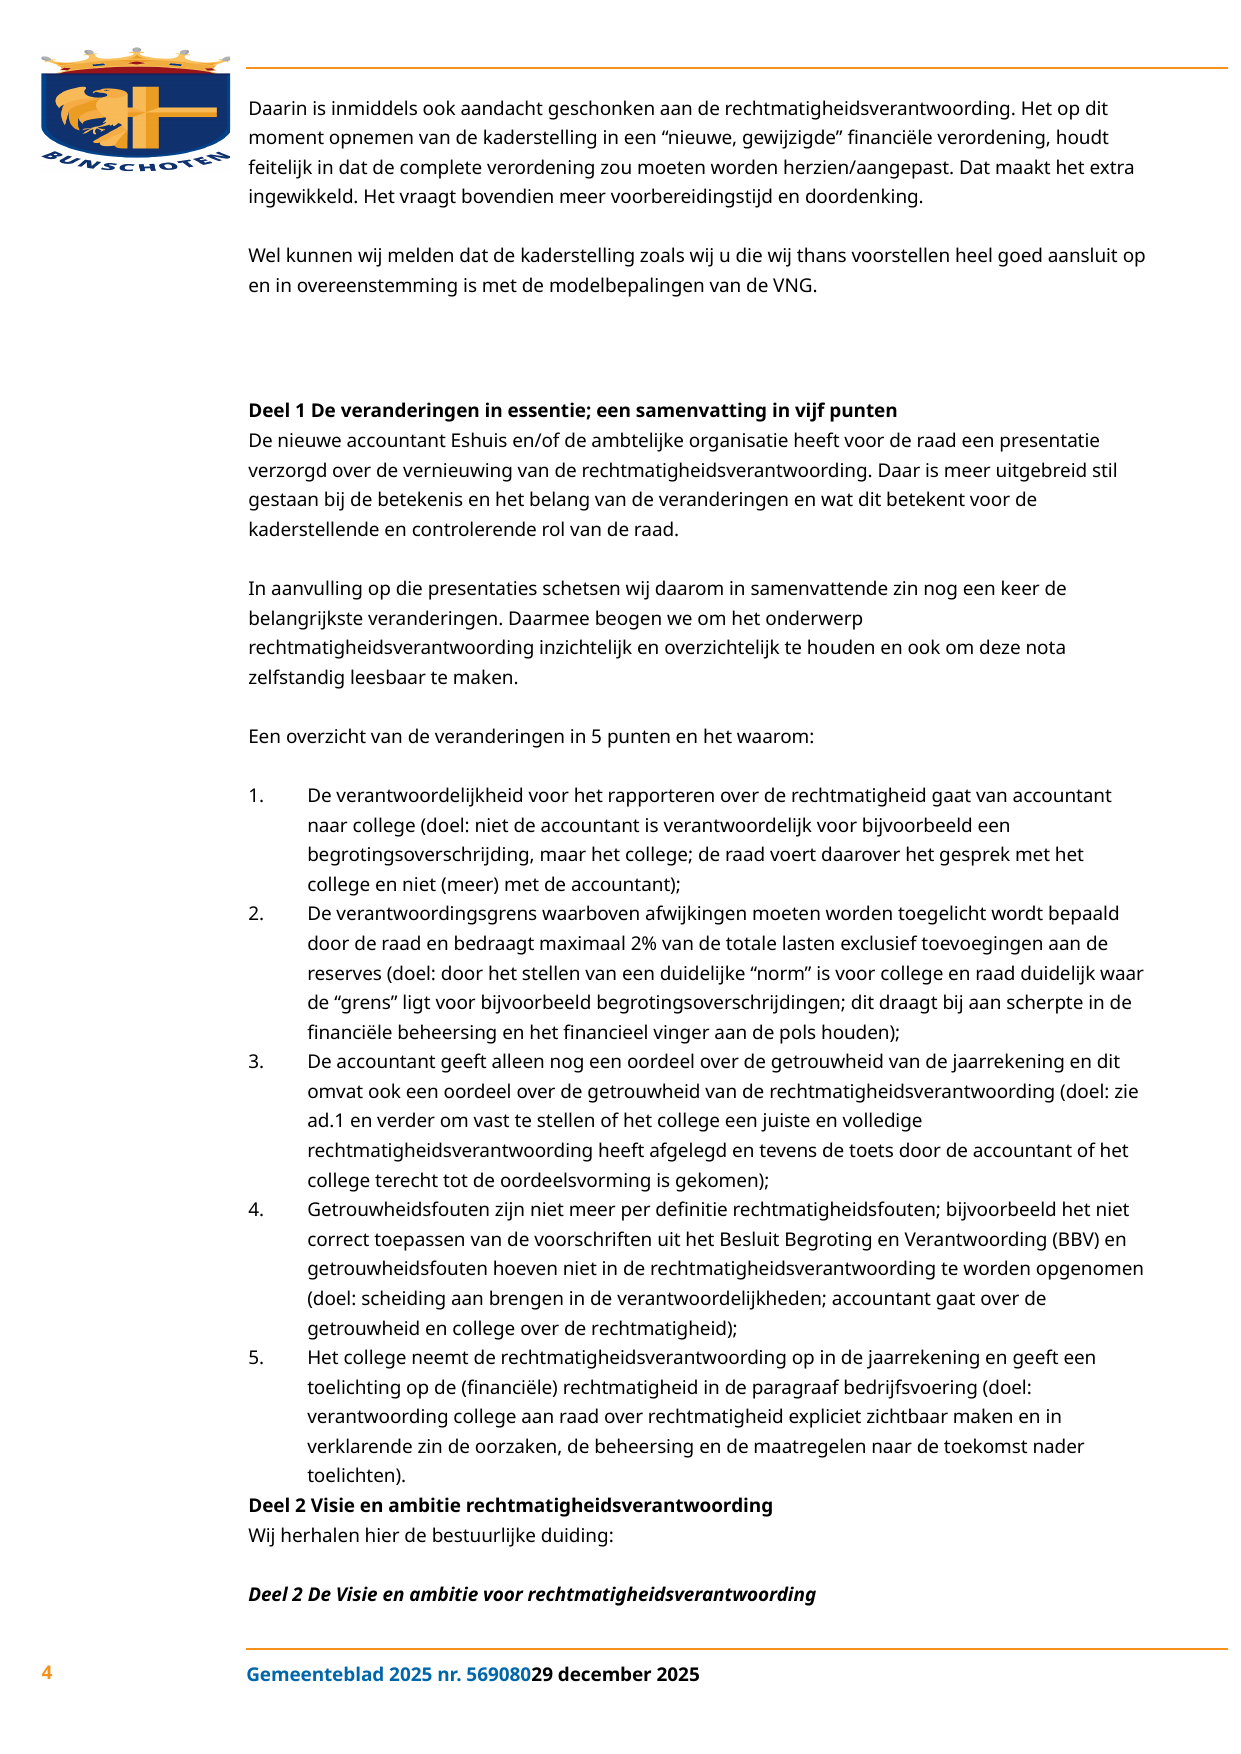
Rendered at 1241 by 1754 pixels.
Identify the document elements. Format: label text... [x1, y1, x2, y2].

picture [41, 47, 231, 172]
text Deel 2 Visie en ambitie rechtmatigheidsverantwoording [248, 1492, 1152, 1518]
list De verantwoordingsgrens waarboven afwijkingen moeten worden toegelicht wordt bepaald door de raad en bedraagt maximaal 2% van de totale lasten exclusief toevoegingen aan de reserves (doel: door het stellen van een duidelijke “norm” is voor college en raad duidelijk waar de “grens” ligt voor bijvoorbeeld begrotingsoverschrijdingen; dit draagt bij aan scherpte in de financiële beheersing en het financieel vinger aan de pols houden); [248, 901, 1152, 1045]
text Deel 1 De veranderingen in essentie; een samenvatting in vijf punten [248, 398, 1152, 423]
list Getrouwheidsfouten zijn niet meer per definitie rechtmatigheidsfouten; bijvoorbeeld het niet correct toepassen van de voorschriften uit het Besluit Begroting en Verantwoording (BBV) en getrouwheidsfouten hoeven niet in de rechtmatigheidsverantwoording te worden opgenomen (doel: scheiding aan brengen in de verantwoordelijkheden; accountant gaat over de getrouwheid en college over de rechtmatigheid); [248, 1196, 1152, 1341]
text Daarin is inmiddels ook aandacht geschonken aan de rechtmatigheidsverantwoording. Het op dit moment opnemen van de kaderstelling in een “nieuwe, gewijzigde” financiële verordening, houdt feitelijk in dat de complete verordening zou moeten worden herzien/aangepast. Dat maakt het extra ingewikkeld. Het vraagt bovendien meer voorbereidingstijd en doordenking. [248, 95, 1152, 209]
list Het college neemt de rechtmatigheidsverantwoording op in de jaarrekening en geeft een toelichting op de (financiële) rechtmatigheid in de paragraaf bedrijfsvoering (doel: verantwoording college aan raad over rechtmatigheid expliciet zichtbaar maken en in verklarende zin de oorzaken, de beheersing en de maatregelen naar de toekomst nader toelichten). [248, 1344, 1152, 1488]
text De nieuwe accountant Eshuis en/of de ambtelijke organisatie heeft voor de raad een presentatie verzorgd over de vernieuwing van de rechtmatigheidsverantwoording. Daar is meer uitgebreid stil gestaan bij de betekenis en het belang van de veranderingen en wat dit betekent voor de kaderstellende en controlerende rol van de raad. [248, 427, 1152, 542]
text Een overzicht van de veranderingen in 5 punten en het waarom: [248, 723, 1152, 749]
text In aanvulling op die presentaties schetsen wij daarom in samenvattende zin nog een keer de belangrijkste veranderingen. Daarmee beogen we om het onderwerp rechtmatigheidsverantwoording inzichtelijk en overzichtelijk te houden en ook om deze nota zelfstandig leesbaar te maken. [248, 575, 1152, 690]
text Wel kunnen wij melden dat de kaderstelling zoals wij u die wij thans voorstellen heel goed aansluit op en in overeenstemming is met de modelbepalingen van de VNG. [248, 243, 1152, 298]
list De verantwoordelijkheid voor het rapporteren over de rechtmatigheid gaat van accountant naar college (doel: niet de accountant is verantwoordelijk voor bijvoorbeeld een begrotingsoverschrijding, maar het college; de raad voert daarover het gesprek met het college en niet (meer) met de accountant); [248, 782, 1152, 897]
text Wij herhalen hier de bestuurlijke duiding: [248, 1522, 1152, 1548]
list De accountant geeft alleen nog een oordeel over de getrouwheid van de jaarrekening en dit omvat ook een oordeel over de getrouwheid van de rechtmatigheidsverantwoording (doel: zie ad.1 en verder om vast te stellen of het college een juiste en volledige rechtmatigheidsverantwoording heeft afgelegd en tevens de toets door de accountant of het college terecht tot de oordeelsvorming is gekomen); [248, 1048, 1152, 1193]
text Deel 2 De Visie en ambitie voor rechtmatigheidsverantwoording [248, 1581, 1152, 1607]
